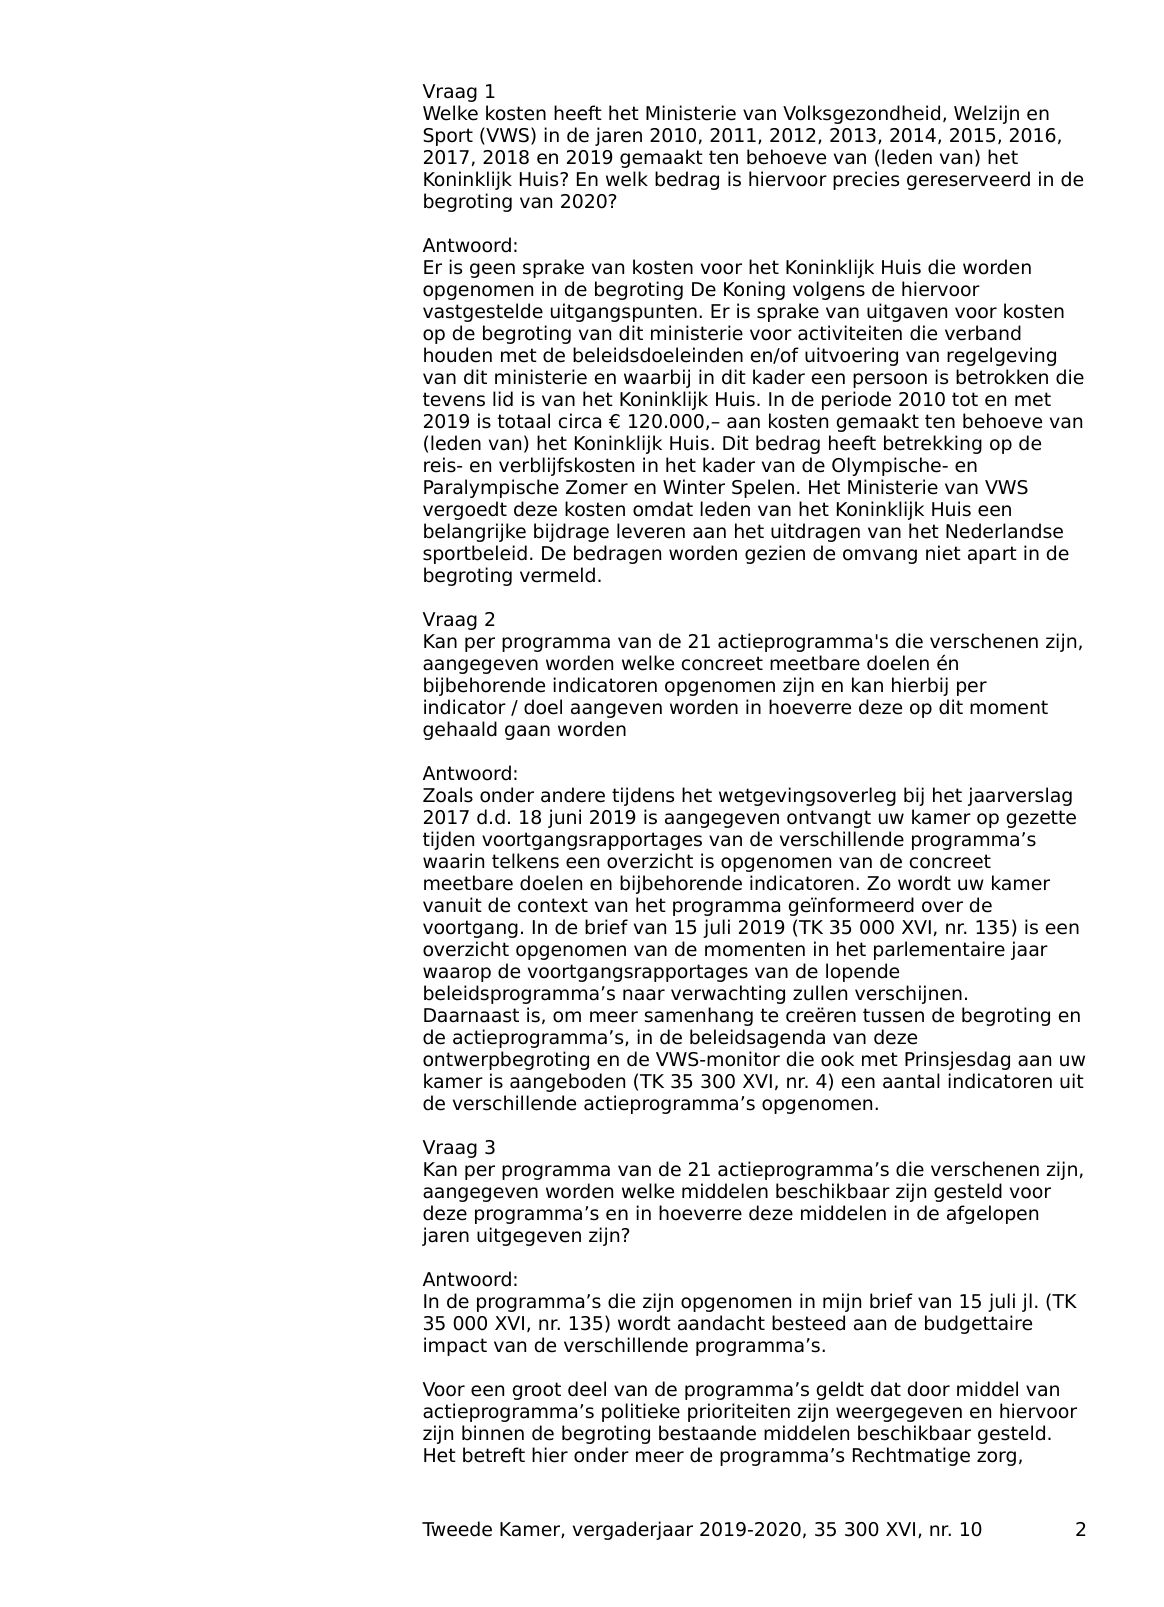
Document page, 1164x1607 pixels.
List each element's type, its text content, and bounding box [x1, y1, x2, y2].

text Antwoord: [422, 763, 1087, 785]
text Zoals onder andere tijdens het wetgevingsoverleg bij het jaarverslag 2017 d.d. 18 juni 2019 is aangegeven ontvangt uw kamer op gezette tijden voortgangsrapportages van de verschillende programma’s waarin telkens een overzicht is opgenomen van de concreet meetbare doelen en bijbehorende indicatoren. Zo wordt uw kamer vanuit de context van het programma geïnformeerd over de voortgang. In de brief van 15 juli 2019 (TK 35 000 XVI, nr. 135) is een overzicht opgenomen van de momenten in het parlementaire jaar waarop de voortgangsrapportages van de lopende beleidsprogramma’s naar verwachting zullen verschijnen. [422, 785, 1087, 1005]
text Kan per programma van de 21 actieprogramma's die verschenen zijn, aangegeven worden welke concreet meetbare doelen én bijbehorende indicatoren opgenomen zijn en kan hierbij per indicator / doel aangeven worden in hoeverre deze op dit moment gehaald gaan worden [422, 631, 1087, 741]
text Voor een groot deel van de programma’s geldt dat door middel van actieprogramma’s politieke prioriteiten zijn weergegeven en hiervoor zijn binnen de begroting bestaande middelen beschikbaar gesteld. Het betreft hier onder meer de programma’s Rechtmatige zorg, [422, 1379, 1087, 1467]
text Kan per programma van de 21 actieprogramma’s die verschenen zijn, aangegeven worden welke middelen beschikbaar zijn gesteld voor deze programma’s en in hoeverre deze middelen in de afgelopen jaren uitgegeven zijn? [422, 1159, 1087, 1247]
text Antwoord: [422, 235, 1087, 257]
text Vraag 3 [422, 1137, 1087, 1159]
text Vraag 2 [422, 609, 1087, 631]
text In de programma’s die zijn opgenomen in mijn brief van 15 juli jl. (TK 35 000 XVI, nr. 135) wordt aandacht besteed aan de budgettaire impact van de verschillende programma’s. [422, 1291, 1087, 1357]
text Er is geen sprake van kosten voor het Koninklijk Huis die worden opgenomen in de begroting De Koning volgens de hiervoor vastgestelde uitgangspunten. Er is sprake van uitgaven voor kosten op de begroting van dit ministerie voor activiteiten die verband houden met de beleidsdoeleinden en/of uitvoering van regelgeving van dit ministerie en waarbij in dit kader een persoon is betrokken die tevens lid is van het Koninklijk Huis. In de periode 2010 tot en met 2019 is totaal circa € 120.000,– aan kosten gemaakt ten behoeve van (leden van) het Koninklijk Huis. Dit bedrag heeft betrekking op de reis- en verblijfskosten in het kader van de Olympische- en Paralympische Zomer en Winter Spelen. Het Ministerie van VWS vergoedt deze kosten omdat leden van het Koninklijk Huis een belangrijke bijdrage leveren aan het uitdragen van het Nederlandse sportbeleid. De bedragen worden gezien de omvang niet apart in de begroting vermeld. [422, 257, 1087, 587]
text Vraag 1 [422, 81, 1087, 103]
text Antwoord: [422, 1269, 1087, 1291]
text Welke kosten heeft het Ministerie van Volksgezondheid, Welzijn en Sport (VWS) in de jaren 2010, 2011, 2012, 2013, 2014, 2015, 2016, 2017, 2018 en 2019 gemaakt ten behoeve van (leden van) het Koninklijk Huis? En welk bedrag is hiervoor precies gereserveerd in de begroting van 2020? [422, 103, 1087, 213]
text Daarnaast is, om meer samenhang te creëren tussen de begroting en de actieprogramma’s, in de beleidsagenda van deze ontwerpbegroting en de VWS-monitor die ook met Prinsjesdag aan uw kamer is aangeboden (TK 35 300 XVI, nr. 4) een aantal indicatoren uit de verschillende actieprogramma’s opgenomen. [422, 1005, 1087, 1115]
